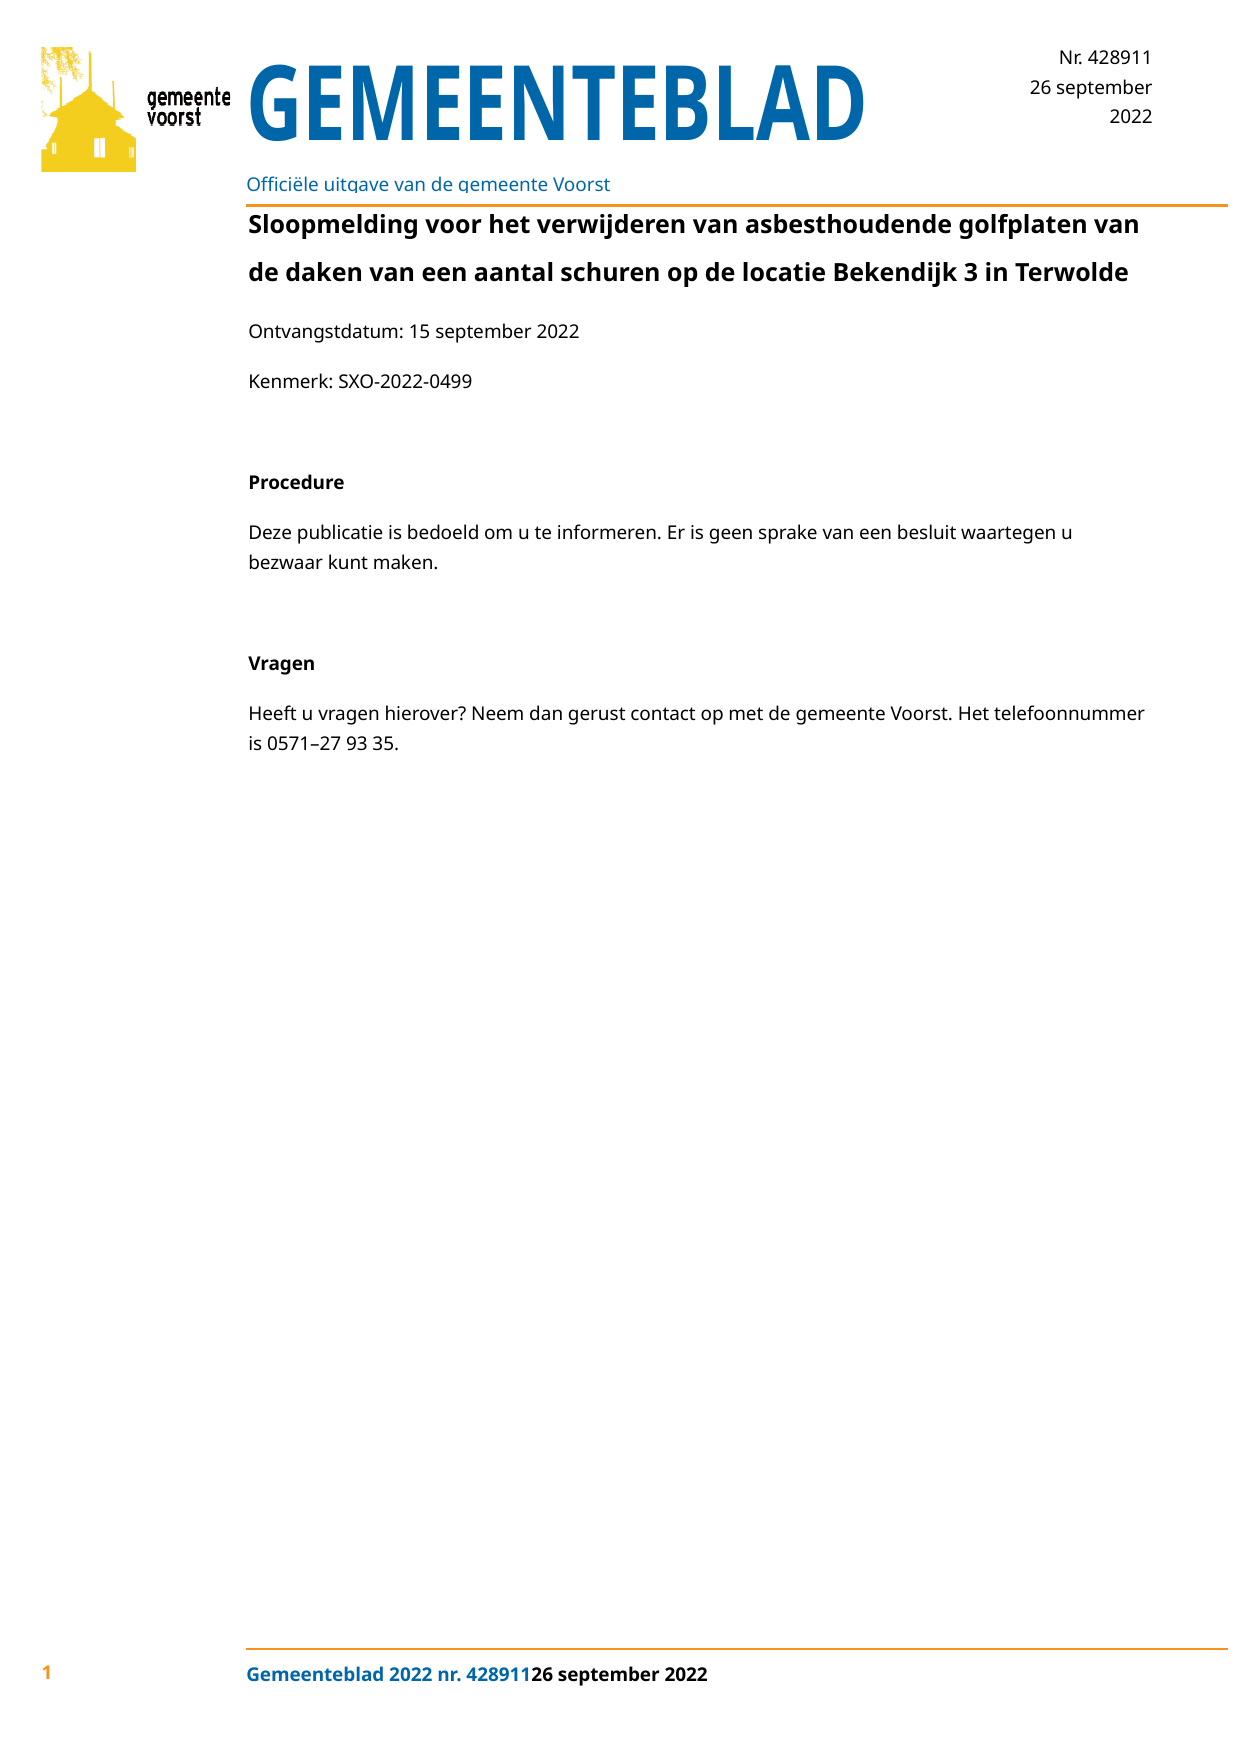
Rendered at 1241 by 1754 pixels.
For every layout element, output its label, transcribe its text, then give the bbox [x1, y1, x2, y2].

text Procedure [248, 469, 1152, 495]
text Deze publicatie is bedoeld om u te informeren. Er is geen sprake van een besluit waartegen u bezwaar kunt maken. [248, 519, 1152, 575]
text Heeft u vragen hierover? Neem dan gerust contact op met de gemeente Voorst. Het telefoonnummer is 0571–27 93 35. [248, 700, 1152, 756]
text Kenmerk: SXO-2022-0499 [248, 368, 1152, 394]
text Ontvangstdatum: 15 september 2022 [248, 318, 1152, 344]
text Sloopmelding voor het verwijderen van asbesthoudende golfplaten van de daken van een aantal schuren op de locatie Bekendijk 3 in Terwolde [248, 207, 1152, 288]
picture [41, 47, 231, 172]
text Vragen [248, 650, 1152, 676]
